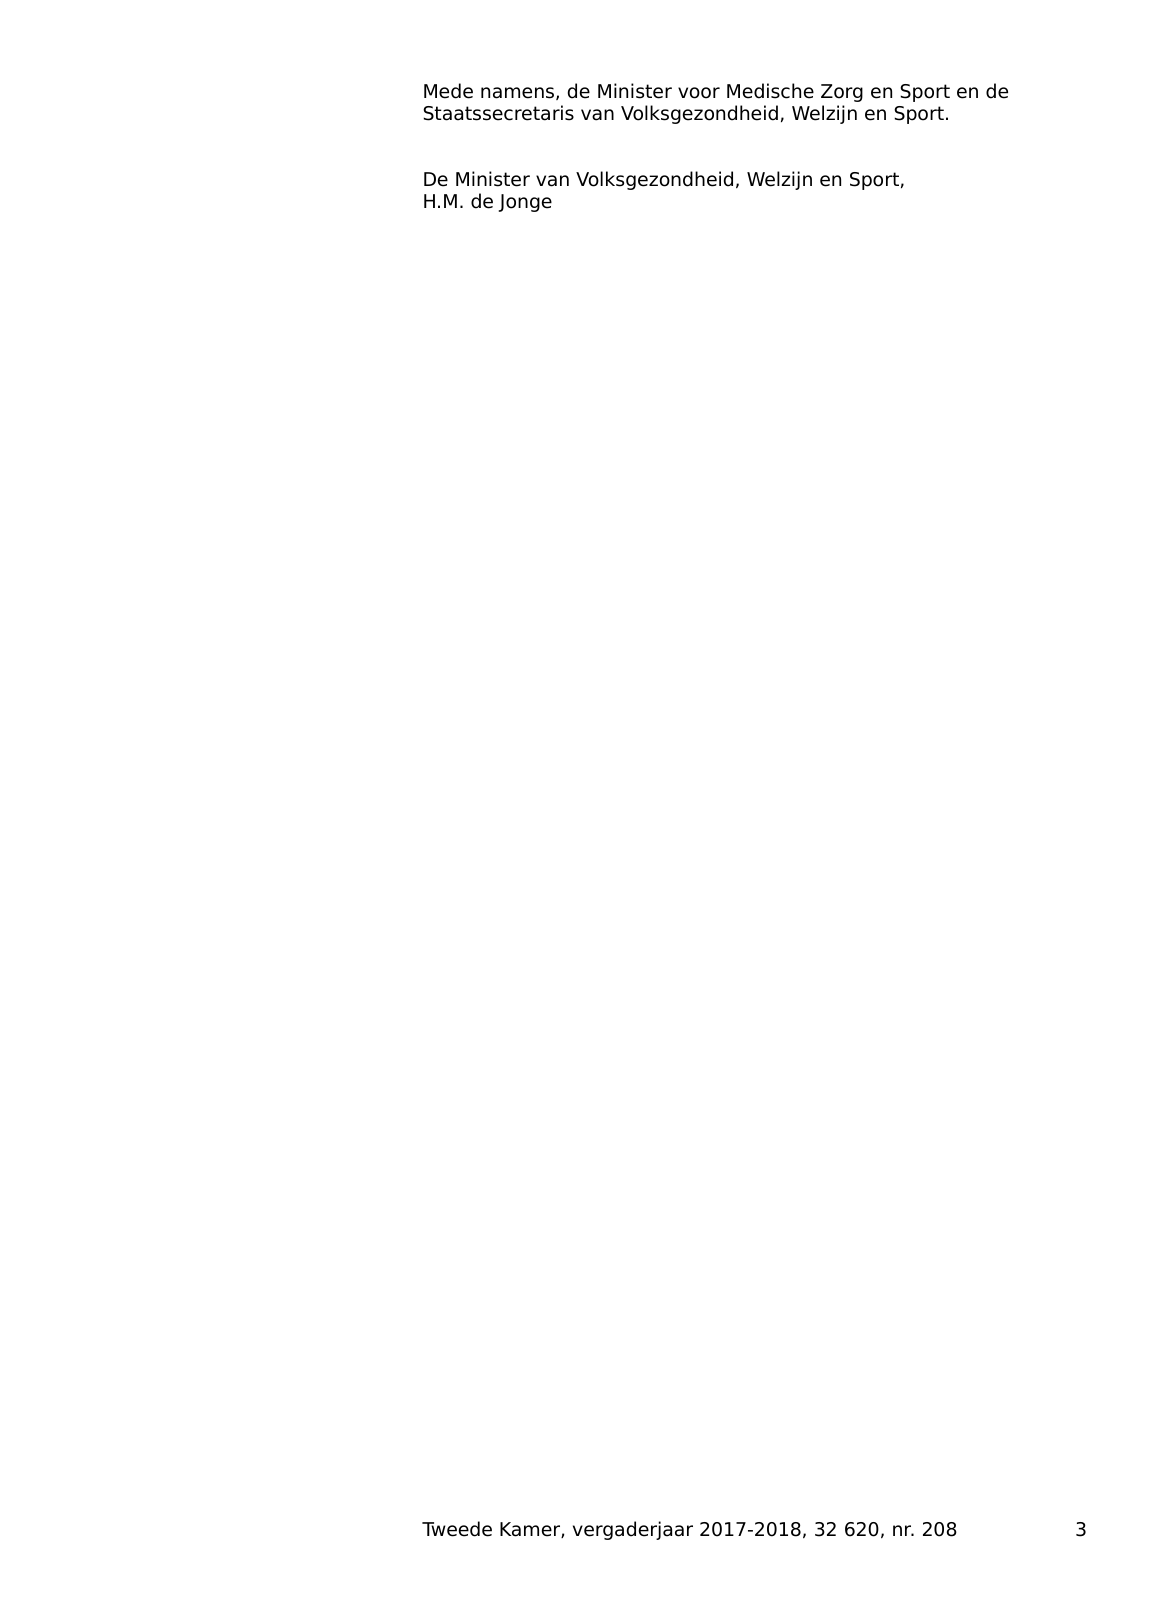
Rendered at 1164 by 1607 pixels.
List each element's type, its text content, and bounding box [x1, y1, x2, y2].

text De Minister van Volksgezondheid, Welzijn en Sport, H.M. de Jonge [422, 169, 1087, 213]
text Mede namens, de Minister voor Medische Zorg en Sport en de Staatssecretaris van Volksgezondheid, Welzijn en Sport. [422, 59, 1087, 147]
